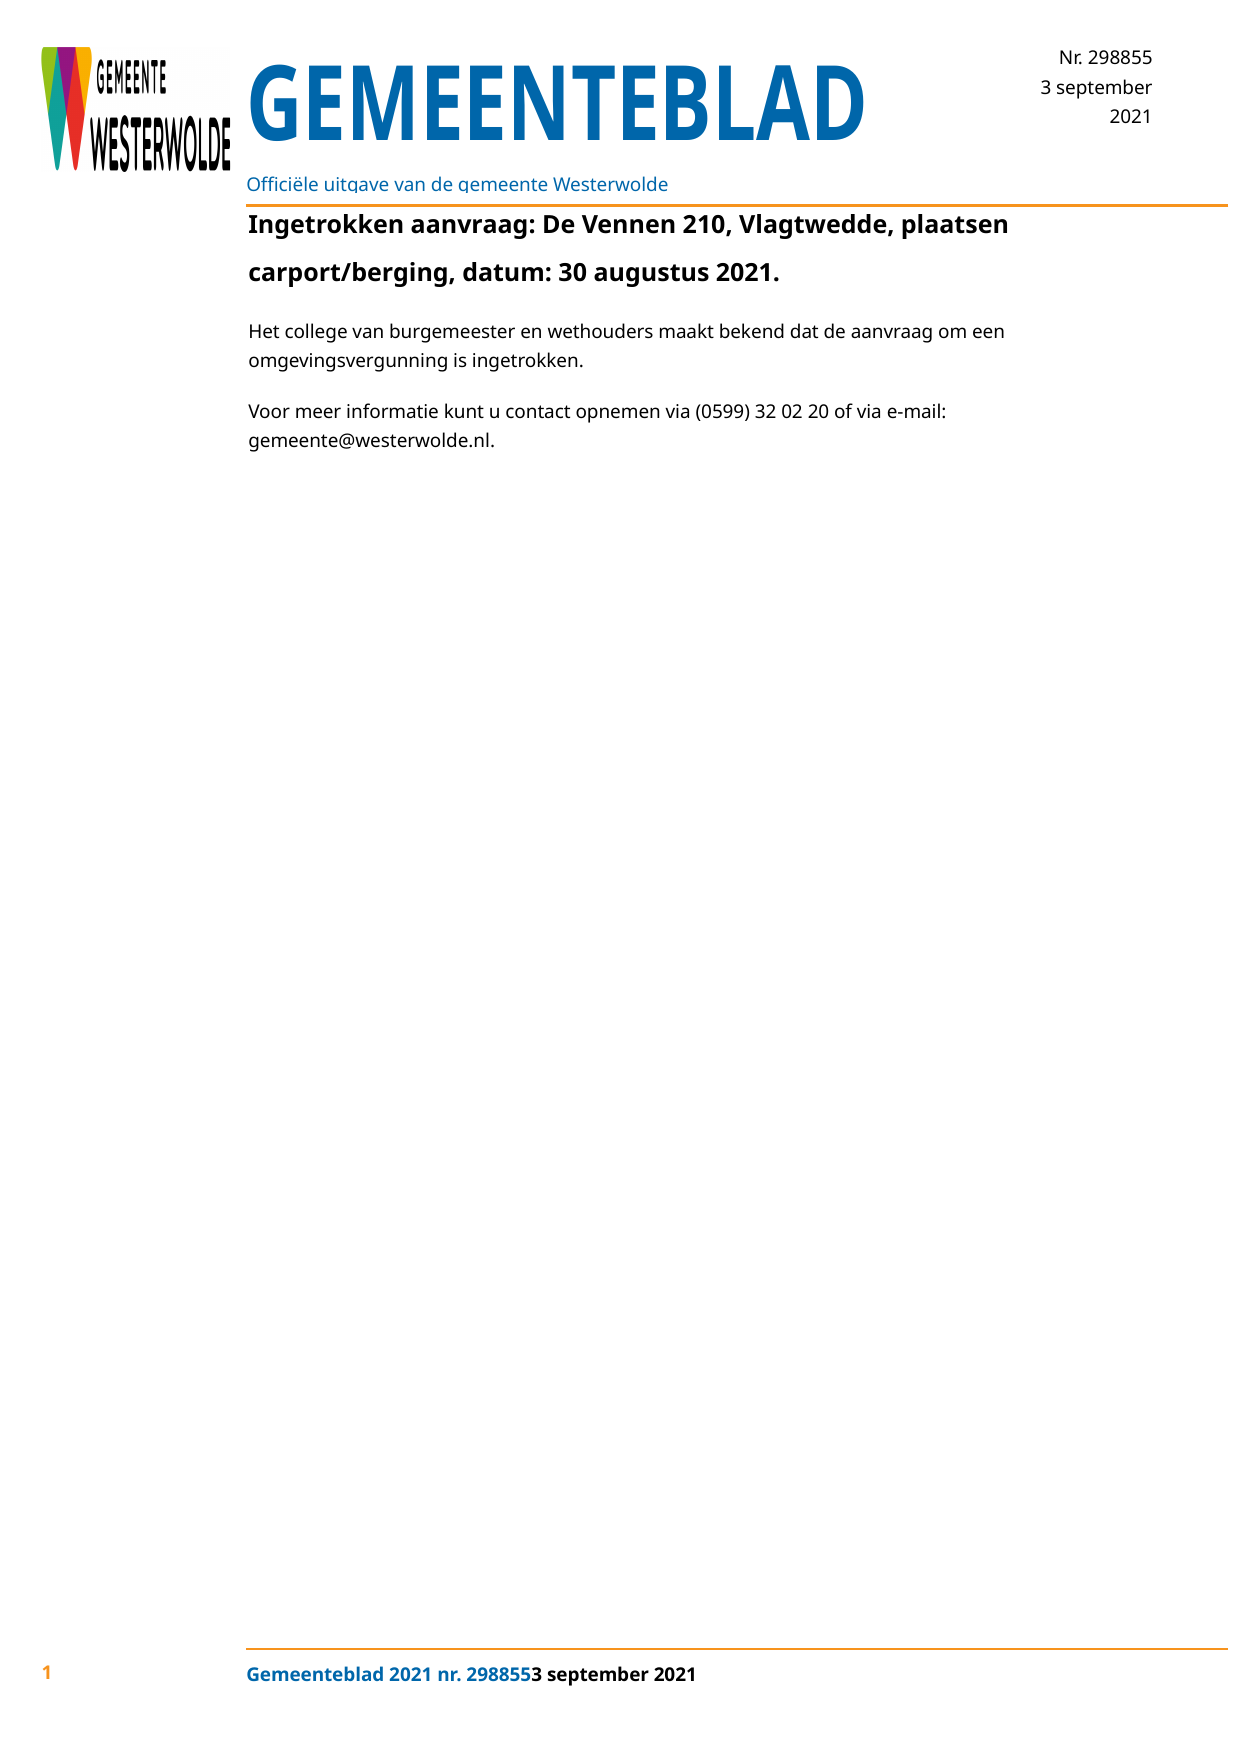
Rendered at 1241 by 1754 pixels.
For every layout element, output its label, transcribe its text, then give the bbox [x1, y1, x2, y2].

text Het college van burgemeester en wethouders maakt bekend dat de aanvraag om een omgevingsvergunning is ingetrokken. [248, 318, 1152, 373]
picture [41, 47, 231, 172]
text Ingetrokken aanvraag: De Vennen 210, Vlagtwedde, plaatsen carport/berging, datum: 30 augustus 2021. [248, 207, 1152, 288]
text Voor meer informatie kunt u contact opnemen via (0599) 32 02 20 of via e-mail: gemeente@westerwolde.nl. [248, 398, 1152, 453]
